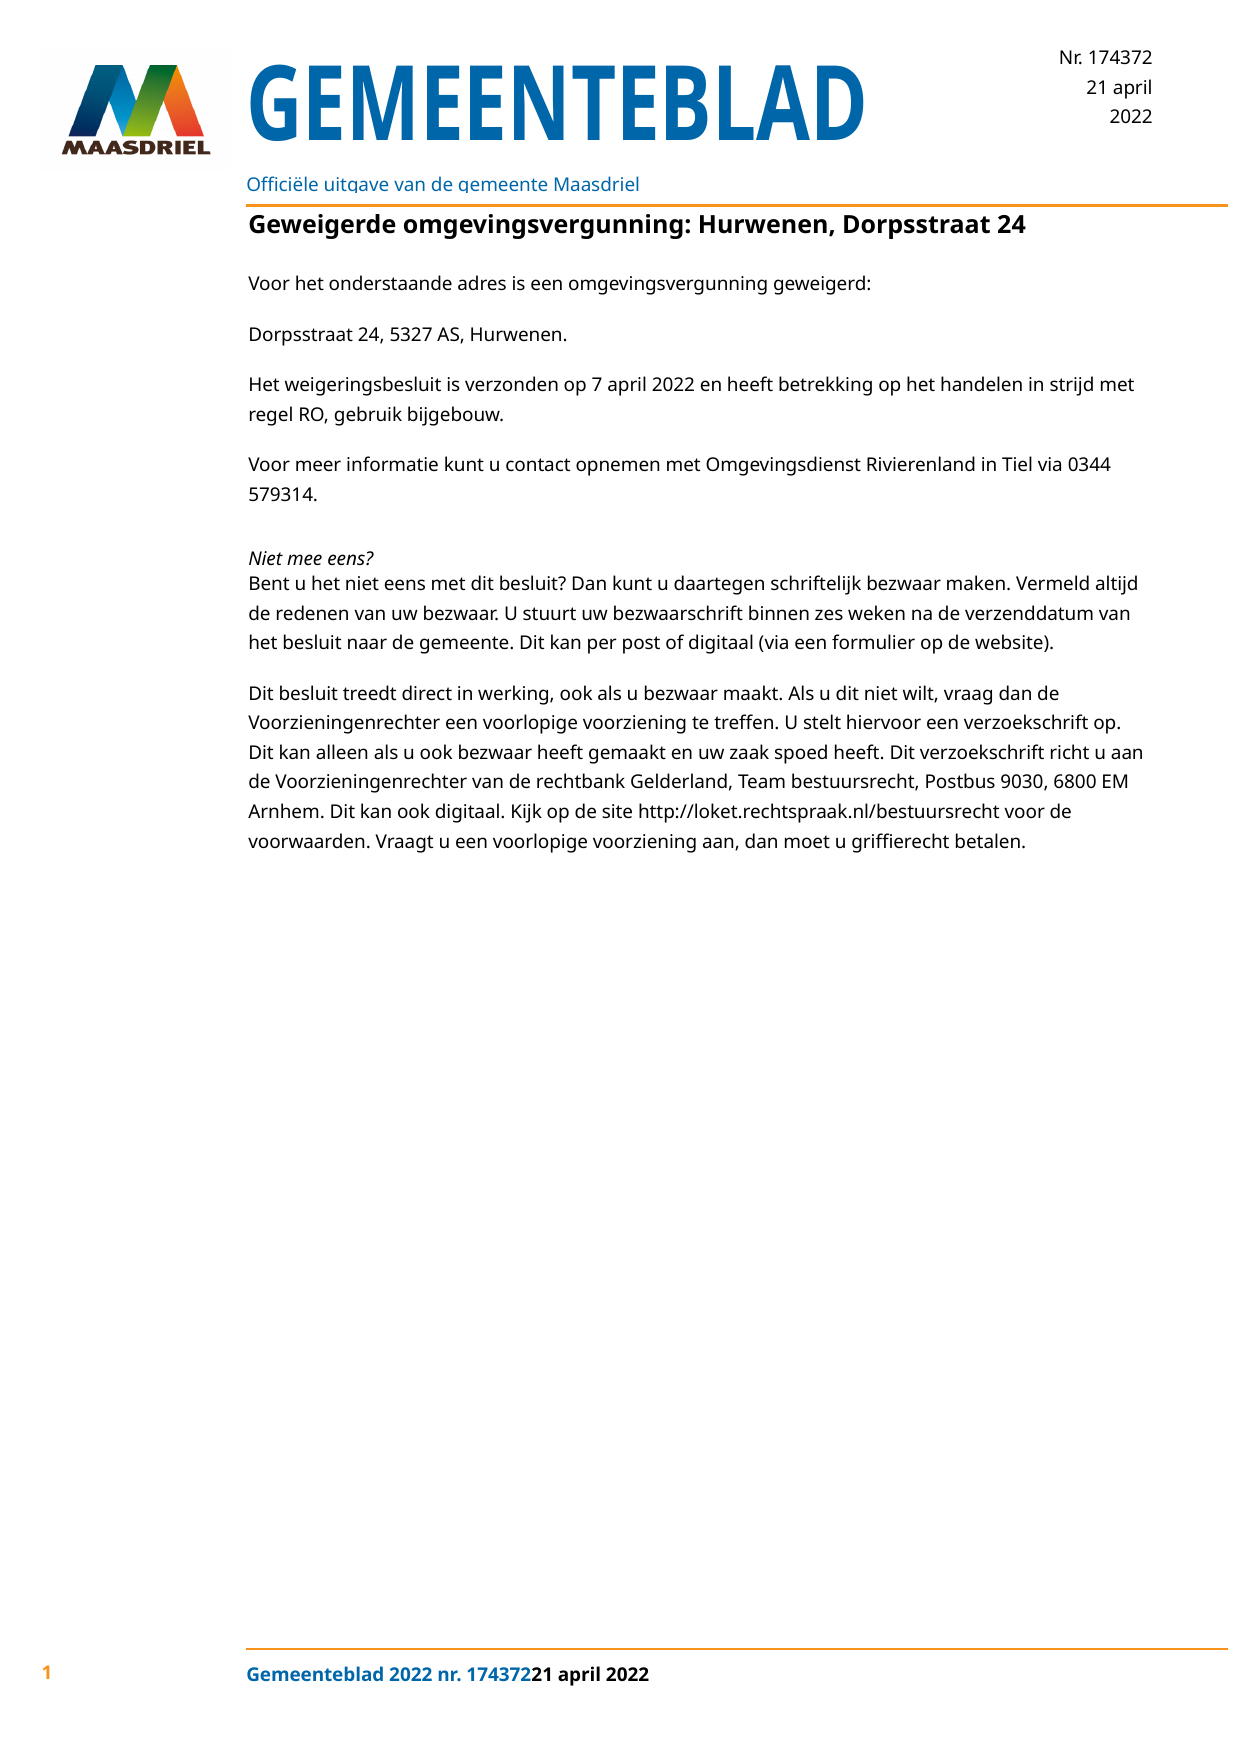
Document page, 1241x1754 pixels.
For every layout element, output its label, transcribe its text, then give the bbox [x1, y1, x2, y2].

text Voor meer informatie kunt u contact opnemen met Omgevingsdienst Rivierenland in Tiel via 0344 579314. [248, 451, 1152, 506]
text Dorpsstraat 24, 5327 AS, Hurwenen. [248, 321, 1152, 346]
picture [41, 47, 231, 172]
text Voor het onderstaande adres is een omgevingsvergunning geweigerd: [248, 270, 1152, 296]
text Bent u het niet eens met dit besluit? Dan kunt u daartegen schriftelijk bezwaar maken. Vermeld altijd de redenen van uw bezwaar. U stuurt uw bezwaarschrift binnen zes weken na de verzenddatum van het besluit naar de gemeente. Dit kan per post of digitaal (via een formulier op de website). [248, 570, 1152, 655]
text Dit besluit treedt direct in werking, ook als u bezwaar maakt. Als u dit niet wilt, vraag dan de Voorzieningenrechter een voorlopige voorziening te treffen. U stelt hiervoor een verzoekschrift op. Dit kan alleen als u ook bezwaar heeft gemaakt en uw zaak spoed heeft. Dit verzoekschrift richt u aan de Voorzieningenrechter van de rechtbank Gelderland, Team bestuursrecht, Postbus 9030, 6800 EM Arnhem. Dit kan ook digitaal. Kijk op de site http://loket.rechtspraak.nl/bestuursrecht voor de voorwaarden. Vraagt u een voorlopige voorziening aan, dan moet u griffierecht betalen. [248, 680, 1152, 854]
text Niet mee eens? [248, 545, 1152, 570]
text Geweigerde omgevingsvergunning: Hurwenen, Dorpsstraat 24 [248, 207, 1152, 241]
text Het weigeringsbesluit is verzonden op 7 april 2022 en heeft betrekking op het handelen in strijd met regel RO, gebruik bijgebouw. [248, 371, 1152, 426]
